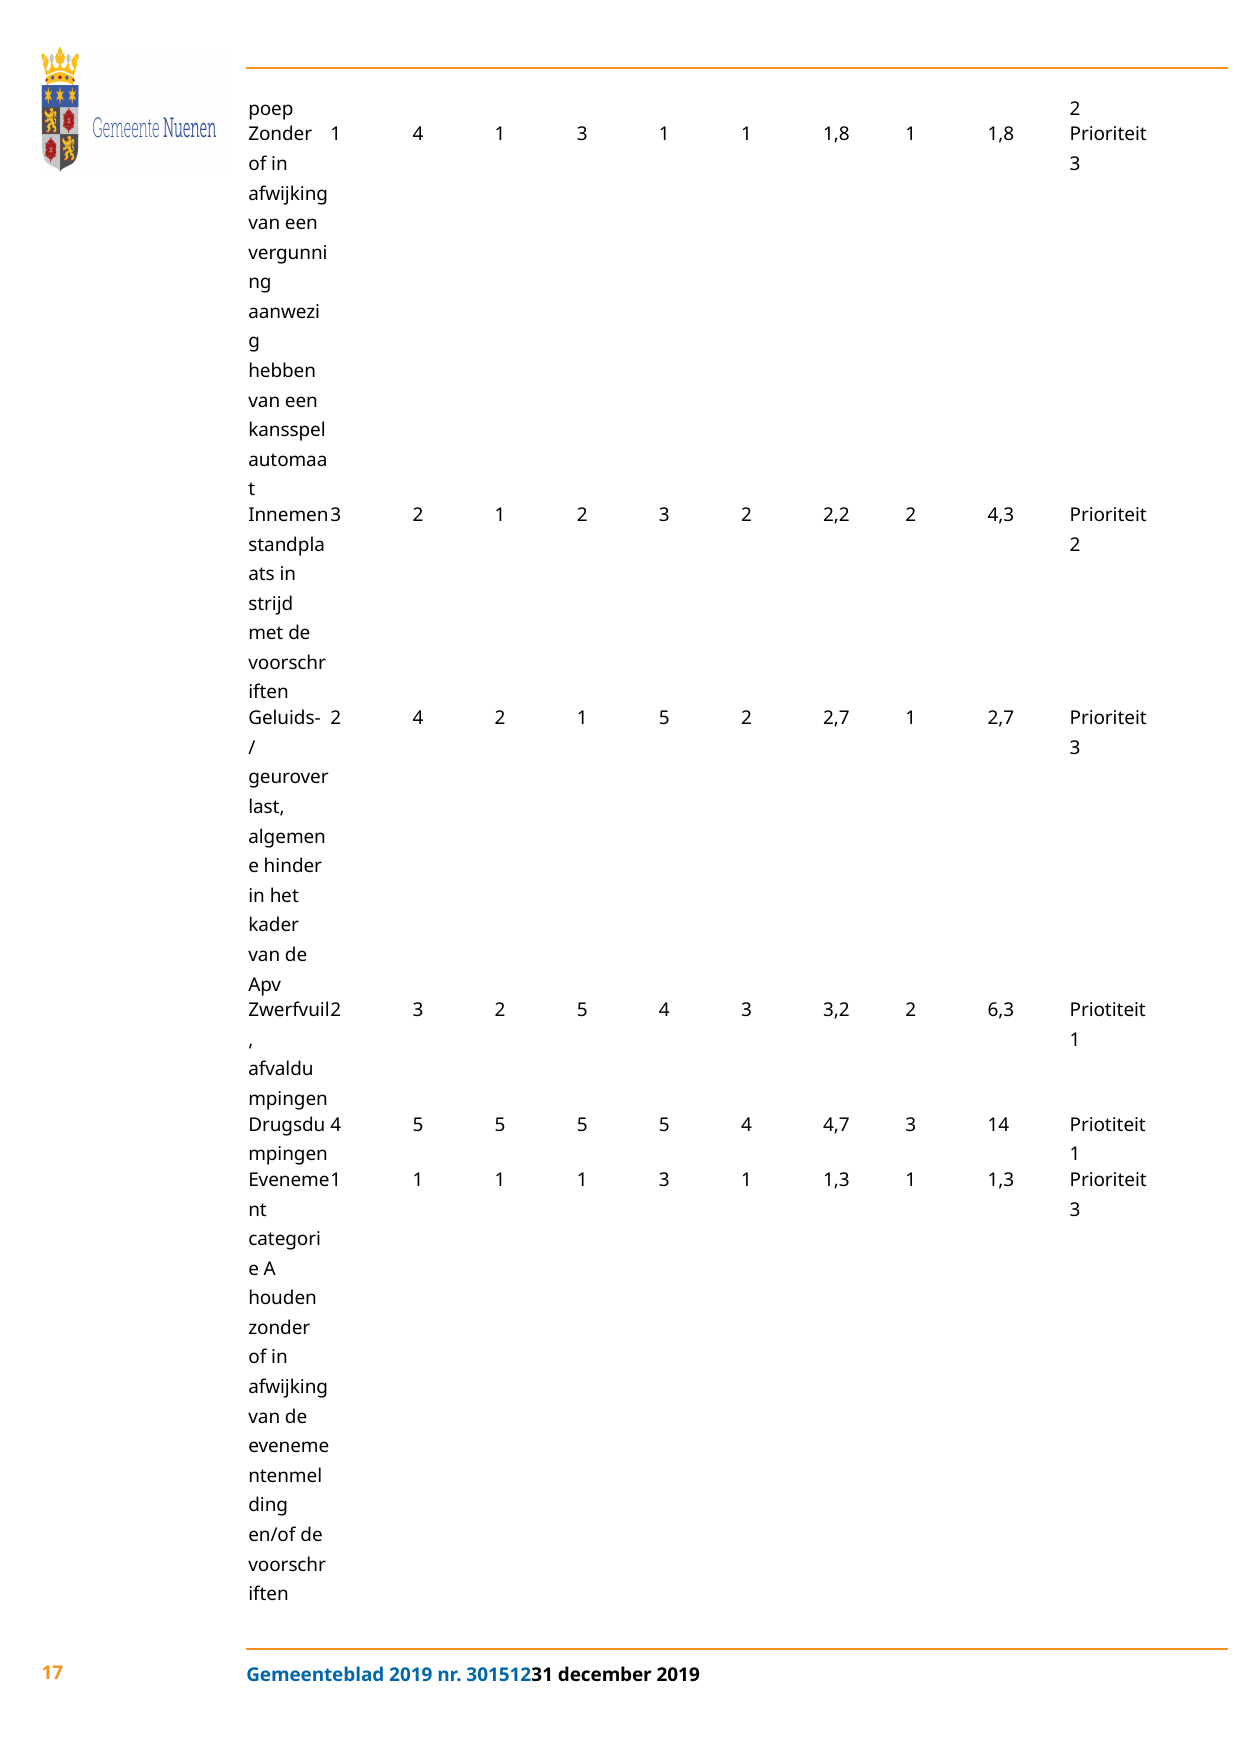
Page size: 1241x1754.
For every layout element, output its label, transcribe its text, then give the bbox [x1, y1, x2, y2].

table_cell Drugsdumpingen [248, 1111, 330, 1166]
table_cell 5 [577, 1111, 659, 1166]
table_cell 2 [741, 501, 823, 704]
table_cell 4 [659, 996, 741, 1111]
table_cell 2 [494, 996, 577, 1111]
table_cell [905, 95, 987, 121]
table_cell [412, 95, 494, 121]
table_cell 1 [494, 1166, 577, 1606]
table_cell 1,3 [823, 1166, 905, 1606]
table_cell 3 [412, 996, 494, 1111]
table_cell 4 [412, 121, 494, 501]
table_cell 5 [659, 1111, 741, 1166]
table_cell 3 [577, 121, 659, 501]
table_cell [659, 95, 741, 121]
table_cell Geluids- / geuroverlast, algemene hinder in het kader van de Apv [248, 705, 330, 996]
table_cell 3 [330, 501, 412, 704]
table_cell 2 [1069, 95, 1152, 121]
table_cell 2 [905, 501, 987, 704]
table_cell 2,2 [823, 501, 905, 704]
table_cell Prioriteit 2 [1069, 501, 1152, 704]
table_cell 4 [741, 1111, 823, 1166]
table_cell 4 [412, 705, 494, 996]
table_cell 3,2 [823, 996, 905, 1111]
table_cell Zonder of in afwijking van een vergunning aanwezig hebben van een kansspelautomaat [248, 121, 330, 501]
table_cell 1 [577, 705, 659, 996]
table_cell 3 [659, 1166, 741, 1606]
table_cell 4 [330, 1111, 412, 1166]
table_cell 1 [330, 121, 412, 501]
table_cell 6,3 [987, 996, 1069, 1111]
table_cell 1 [412, 1166, 494, 1606]
table_cell 1 [741, 121, 823, 501]
table_cell Evenement categorie A houden zonder of in afwijking van de evenementenmelding en/of de voorschriften [248, 1166, 330, 1606]
table_cell 2 [741, 705, 823, 996]
table_cell 2 [905, 996, 987, 1111]
table_cell [823, 95, 905, 121]
table_cell 3 [659, 501, 741, 704]
table_cell 3 [741, 996, 823, 1111]
table_cell 14 [987, 1111, 1069, 1166]
table_cell [741, 95, 823, 121]
table_cell Zwerfvuil, afvaldumpingen [248, 996, 330, 1111]
table_cell Priotiteit 1 [1069, 1111, 1152, 1166]
table_cell 2,7 [987, 705, 1069, 996]
table_cell 1,8 [987, 121, 1069, 501]
table_cell 2 [577, 501, 659, 704]
table_cell 5 [577, 996, 659, 1111]
table_cell [577, 95, 659, 121]
table_cell 5 [412, 1111, 494, 1166]
table_cell 1 [577, 1166, 659, 1606]
table_cell 1 [494, 501, 577, 704]
table_cell 1 [905, 705, 987, 996]
table_cell 2 [412, 501, 494, 704]
table_cell 2 [494, 705, 577, 996]
picture [41, 47, 231, 172]
table_cell 3 [905, 1111, 987, 1166]
table_cell 2 [330, 996, 412, 1111]
table_cell poep [248, 95, 330, 121]
table_cell 2,7 [823, 705, 905, 996]
table_cell [330, 95, 412, 121]
table_cell Priotiteit 1 [1069, 996, 1152, 1111]
table_cell 1 [494, 121, 577, 501]
table_cell 1 [659, 121, 741, 501]
table_cell 1 [330, 1166, 412, 1606]
table_cell 4,3 [987, 501, 1069, 704]
table_cell Prioriteit 3 [1069, 1166, 1152, 1606]
table_cell 4,7 [823, 1111, 905, 1166]
table_cell 1 [905, 121, 987, 501]
table_cell [987, 95, 1069, 121]
table_cell 5 [659, 705, 741, 996]
table_cell Prioriteit 3 [1069, 121, 1152, 501]
table_cell Prioriteit 3 [1069, 705, 1152, 996]
table_cell 1,8 [823, 121, 905, 501]
table_cell Innemen standplaats in strijd met de voorschriften [248, 501, 330, 704]
table_cell [494, 95, 577, 121]
table_cell 2 [330, 705, 412, 996]
table_cell 1 [905, 1166, 987, 1606]
table_cell 1 [741, 1166, 823, 1606]
table_cell 1,3 [987, 1166, 1069, 1606]
table_cell 5 [494, 1111, 577, 1166]
